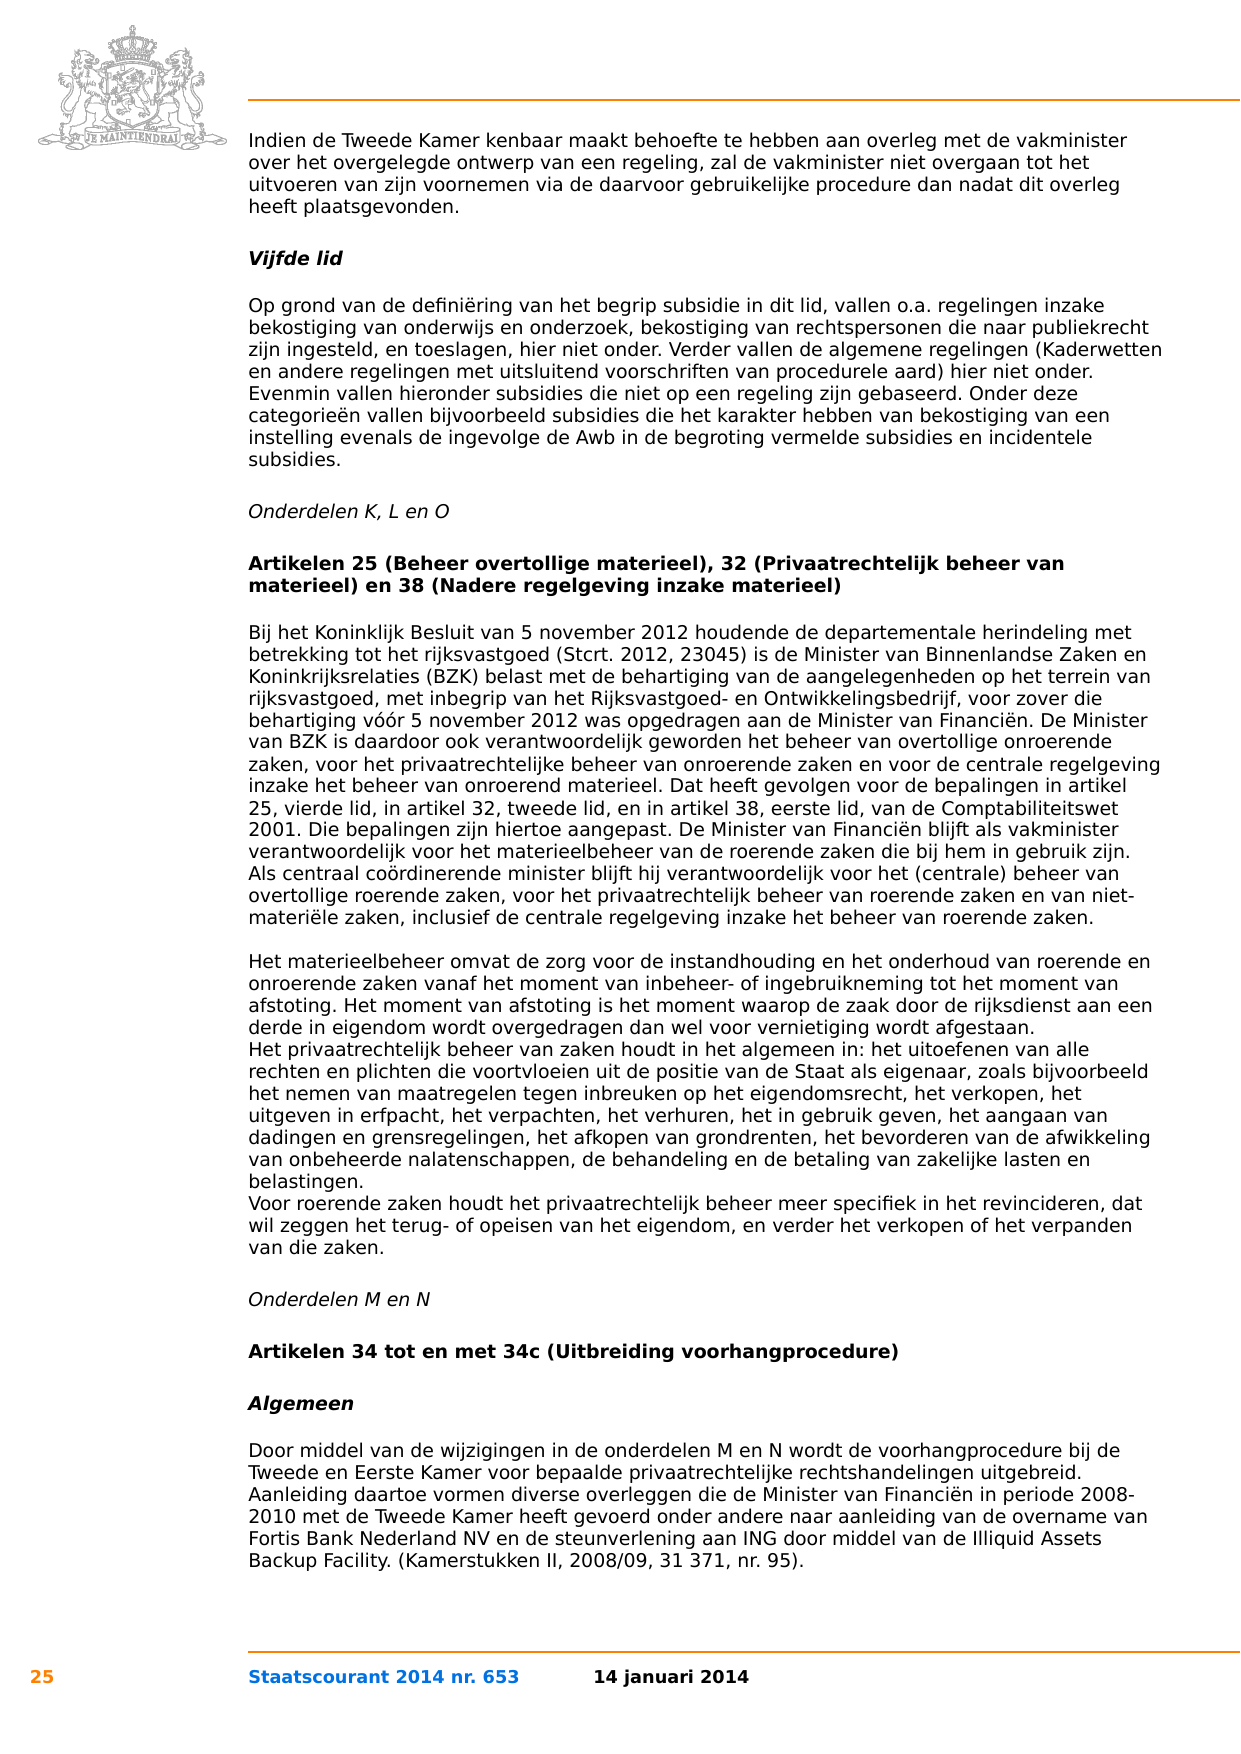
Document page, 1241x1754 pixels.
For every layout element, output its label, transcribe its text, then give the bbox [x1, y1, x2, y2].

subtitle Artikelen 34 tot en met 34c (Uitbreiding voorhangprocedure) [248, 1341, 1163, 1363]
text Door middel van de wijzigingen in de onderdelen M en N wordt de voorhangprocedure bij de Tweede en Eerste Kamer voor bepaalde privaatrechtelijke rechtshandelingen uitgebreid. Aanleiding daartoe vormen diverse overleggen die de Minister van Financiën in periode 2008-2010 met de Tweede Kamer heeft gevoerd onder andere naar aanleiding van de overname van Fortis Bank Nederland NV en de steunverlening aan ING door middel van de Illiquid Assets Backup Facility. (Kamerstukken II, 2008/09, 31 371, nr. 95). [248, 1440, 1163, 1572]
text Het privaatrechtelijk beheer van zaken houdt in het algemeen in: het uitoefenen van alle rechten en plichten die voortvloeien uit de positie van de Staat als eigenaar, zoals bijvoorbeeld het nemen van maatregelen tegen inbreuken op het eigendomsrecht, het verkopen, het uitgeven in erfpacht, het verpachten, het verhuren, het in gebruik geven, het aangaan van dadingen en grensregelingen, het afkopen van grondrenten, het bevorderen van de afwikkeling van onbeheerde nalatenschappen, de behandeling en de betaling van zakelijke lasten en belastingen. [248, 1039, 1163, 1193]
subtitle Onderdelen M en N [248, 1289, 1163, 1311]
text Het materieelbeheer omvat de zorg voor de instandhouding en het onderhoud van roerende en onroerende zaken vanaf het moment van inbeheer- of ingebruikneming tot het moment van afstoting. Het moment van afstoting is het moment waarop de zaak door de rijksdienst aan een derde in eigendom wordt overgedragen dan wel voor vernietiging wordt afgestaan. [248, 951, 1163, 1039]
subtitle Vijfde lid [248, 248, 1163, 270]
text Indien de Tweede Kamer kenbaar maakt behoefte te hebben aan overleg met de vakminister over het overgelegde ontwerp van een regeling, zal de vakminister niet overgaan tot het uitvoeren van zijn voornemen via de daarvoor gebruikelijke procedure dan nadat dit overleg heeft plaatsgevonden. [248, 130, 1163, 218]
subtitle Onderdelen K, L en O [248, 501, 1163, 523]
subtitle Algemeen [248, 1393, 1163, 1415]
subtitle Artikelen 25 (Beheer overtollige materieel), 32 (Privaatrechtelijk beheer van materieel) en 38 (Nadere regelgeving inzake materieel) [248, 553, 1163, 597]
text Bij het Koninklijk Besluit van 5 november 2012 houdende de departementale herindeling met betrekking tot het rijksvastgoed (Stcrt. 2012, 23045) is de Minister van Binnenlandse Zaken en Koninkrijksrelaties (BZK) belast met de behartiging van de aangelegenheden op het terrein van rijksvastgoed, met inbegrip van het Rijksvastgoed- en Ontwikkelingsbedrijf, voor zover die behartiging vóór 5 november 2012 was opgedragen aan de Minister van Financiën. De Minister van BZK is daardoor ook verantwoordelijk geworden het beheer van overtollige onroerende zaken, voor het privaatrechtelijke beheer van onroerende zaken en voor de centrale regelgeving inzake het beheer van onroerend materieel. Dat heeft gevolgen voor de bepalingen in artikel 25, vierde lid, in artikel 32, tweede lid, en in artikel 38, eerste lid, van de Comptabiliteitswet 2001. Die bepalingen zijn hiertoe aangepast. De Minister van Financiën blijft als vakminister verantwoordelijk voor het materieelbeheer van de roerende zaken die bij hem in gebruik zijn. Als centraal coördinerende minister blijft hij verantwoordelijk voor het (centrale) beheer van overtollige roerende zaken, voor het privaatrechtelijk beheer van roerende zaken en van niet-materiële zaken, inclusief de centrale regelgeving inzake het beheer van roerende zaken. [248, 622, 1163, 929]
picture [38, 25, 227, 150]
text Op grond van de definiëring van het begrip subsidie in dit lid, vallen o.a. regelingen inzake bekostiging van onderwijs en onderzoek, bekostiging van rechtspersonen die naar publiekrecht zijn ingesteld, en toeslagen, hier niet onder. Verder vallen de algemene regelingen (Kaderwetten en andere regelingen met uitsluitend voorschriften van procedurele aard) hier niet onder. Evenmin vallen hieronder subsidies die niet op een regeling zijn gebaseerd. Onder deze categorieën vallen bijvoorbeeld subsidies die het karakter hebben van bekostiging van een instelling evenals de ingevolge de Awb in de begroting vermelde subsidies en incidentele subsidies. [248, 295, 1163, 471]
text Voor roerende zaken houdt het privaatrechtelijk beheer meer specifiek in het revincideren, dat wil zeggen het terug- of opeisen van het eigendom, en verder het verkopen of het verpanden van die zaken. [248, 1193, 1163, 1259]
